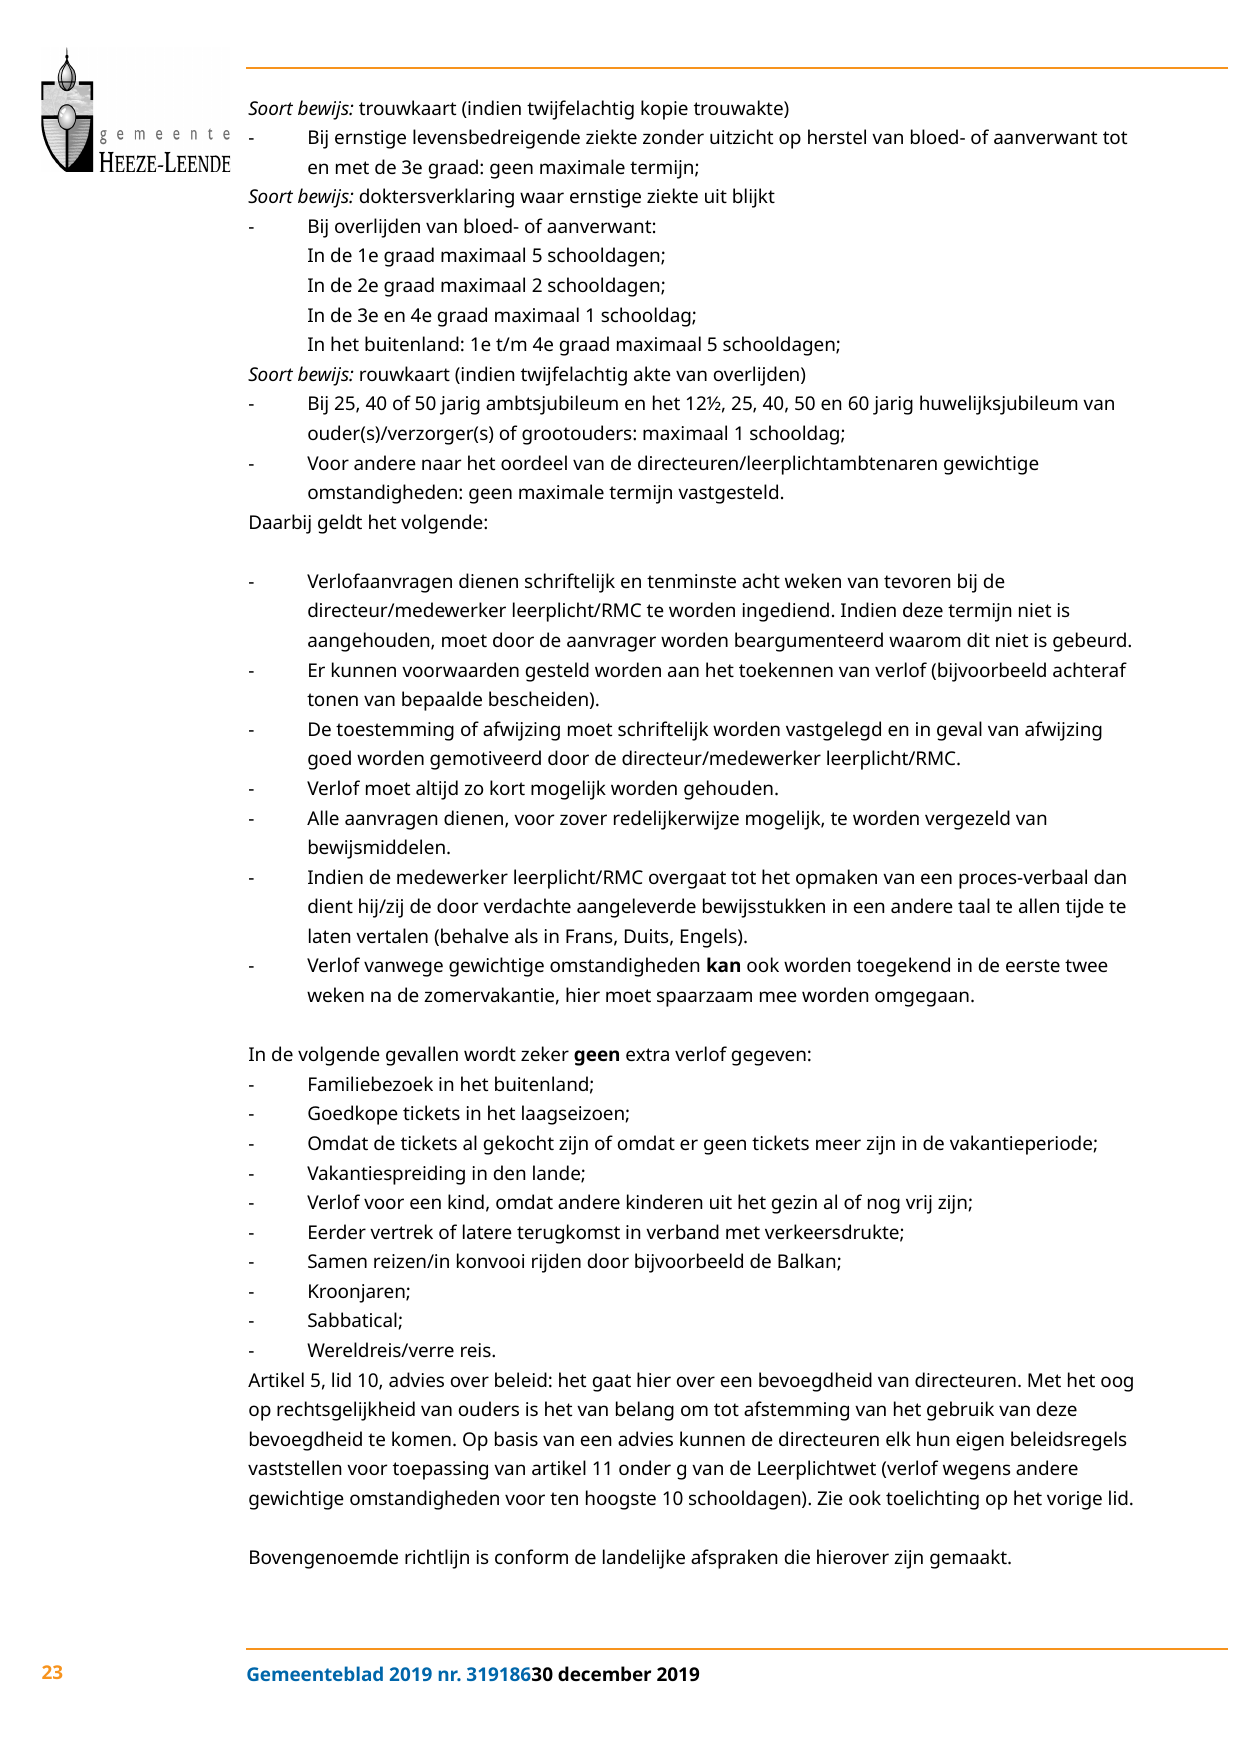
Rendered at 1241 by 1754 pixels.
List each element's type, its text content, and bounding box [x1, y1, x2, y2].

picture [41, 47, 231, 172]
list Bij 25, 40 of 50 jarig ambtsjubileum en het 12½, 25, 40, 50 en 60 jarig huwelijksjubileum van ouder(s)/verzorger(s) of grootouders: maximaal 1 schooldag; [248, 391, 1152, 446]
list Indien de medewerker leerplicht/RMC overgaat tot het opmaken van een proces-verbaal dan dient hij/zij de door verdachte aangeleverde bewijsstukken in een andere taal te allen tijde te laten vertalen (behalve als in Frans, Duits, Engels). [248, 864, 1152, 949]
list Samen reizen/in konvooi rijden door bijvoorbeeld de Balkan; [248, 1248, 1152, 1274]
text Soort bewijs: trouwkaart (indien twijfelachtig kopie trouwakte) [248, 95, 1152, 121]
list Omdat de tickets al gekocht zijn of omdat er geen tickets meer zijn in de vakantieperiode; [248, 1130, 1152, 1156]
list Vakantiespreiding in den lande; [248, 1160, 1152, 1186]
list Verlof voor een kind, omdat andere kinderen uit het gezin al of nog vrij zijn; [248, 1189, 1152, 1215]
list In de 1e graad maximaal 5 schooldagen; [248, 243, 1152, 268]
list Wereldreis/verre reis. [248, 1337, 1152, 1363]
list In de 3e en 4e graad maximaal 1 schooldag; [248, 302, 1152, 328]
list Alle aanvragen dienen, voor zover redelijkerwijze mogelijk, te worden vergezeld van bewijsmiddelen. [248, 805, 1152, 860]
list In de 2e graad maximaal 2 schooldagen; [248, 272, 1152, 298]
list Goedkope tickets in het laagseizoen; [248, 1101, 1152, 1126]
text Bovengenoemde richtlijn is conform de landelijke afspraken die hierover zijn gemaakt. [248, 1544, 1152, 1570]
list Bij overlijden van bloed- of aanverwant: [248, 213, 1152, 239]
list Verlof vanwege gewichtige omstandigheden kan ook worden toegekend in de eerste twee weken na de zomervakantie, hier moet spaarzaam mee worden omgegaan. [248, 953, 1152, 1008]
text Daarbij geldt het volgende: [248, 509, 1152, 535]
list Familiebezoek in het buitenland; [248, 1071, 1152, 1097]
list De toestemming of afwijzing moet schriftelijk worden vastgelegd en in geval van afwijzing goed worden gemotiveerd door de directeur/medewerker leerplicht/RMC. [248, 716, 1152, 771]
list Eerder vertrek of latere terugkomst in verband met verkeersdrukte; [248, 1219, 1152, 1245]
text Artikel 5, lid 10, advies over beleid: het gaat hier over een bevoegdheid van directeuren. Met het oog op rechtsgelijkheid van ouders is het van belang om tot afstemming van het gebruik van deze bevoegdheid te komen. Op basis van een advies kunnen de directeuren elk hun eigen beleidsregels vaststellen voor toepassing van artikel 11 onder g van de Leerplichtwet (verlof wegens andere gewichtige omstandigheden voor ten hoogste 10 schooldagen). Zie ook toelichting op het vorige lid. [248, 1367, 1152, 1511]
list Verlof moet altijd zo kort mogelijk worden gehouden. [248, 775, 1152, 801]
text In de volgende gevallen wordt zeker geen extra verlof gegeven: [248, 1041, 1152, 1067]
list Kroonjaren; [248, 1278, 1152, 1304]
list Bij ernstige levensbedreigende ziekte zonder uitzicht op herstel van bloed- of aanverwant tot en met de 3e graad: geen maximale termijn; [248, 124, 1152, 180]
list Sabbatical; [248, 1308, 1152, 1333]
list Voor andere naar het oordeel van de directeuren/leerplichtambtenaren gewichtige omstandigheden: geen maximale termijn vastgesteld. [248, 450, 1152, 505]
list Er kunnen voorwaarden gesteld worden aan het toekennen van verlof (bijvoorbeeld achteraf tonen van bepaalde bescheiden). [248, 657, 1152, 712]
text Soort bewijs: rouwkaart (indien twijfelachtig akte van overlijden) [248, 361, 1152, 387]
list Verlofaanvragen dienen schriftelijk en tenminste acht weken van tevoren bij de directeur/medewerker leerplicht/RMC te worden ingediend. Indien deze termijn niet is aangehouden, moet door de aanvrager worden beargumenteerd waarom dit niet is gebeurd. [248, 568, 1152, 653]
text Soort bewijs: doktersverklaring waar ernstige ziekte uit blijkt [248, 183, 1152, 209]
list In het buitenland: 1e t/m 4e graad maximaal 5 schooldagen; [248, 331, 1152, 357]
